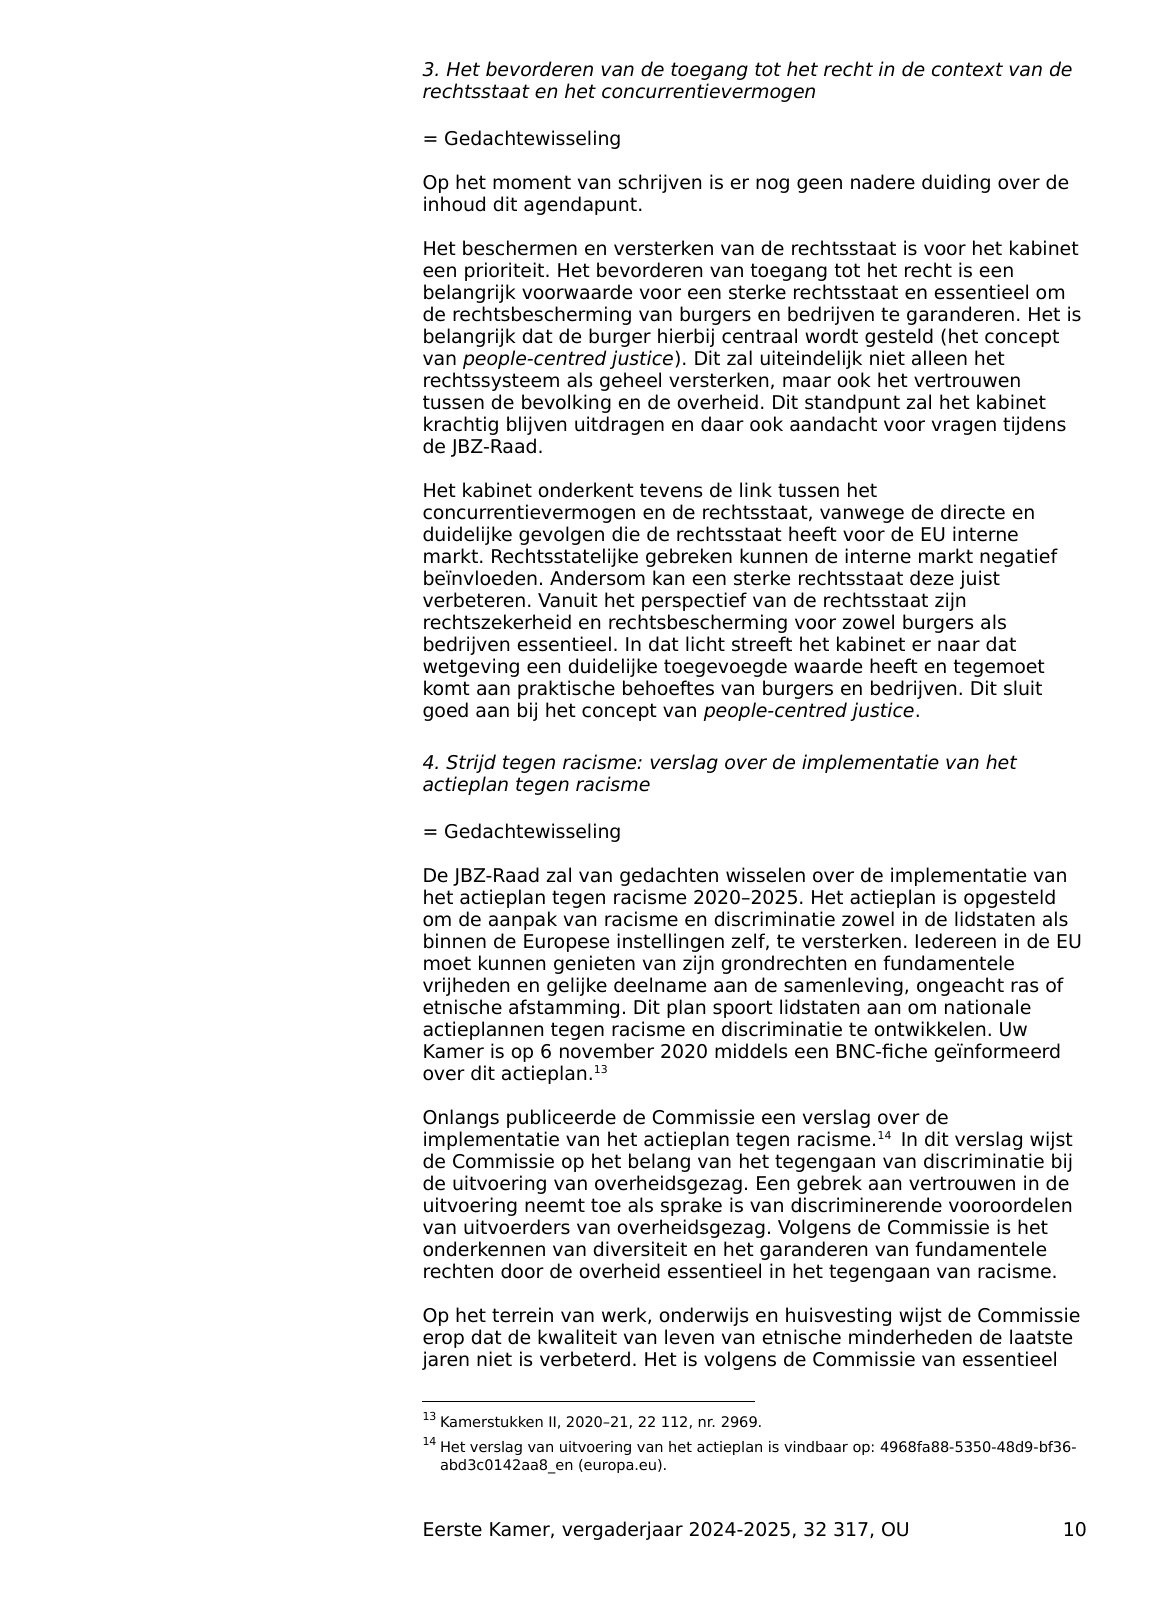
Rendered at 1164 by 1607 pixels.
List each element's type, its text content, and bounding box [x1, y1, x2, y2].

text De JBZ-Raad zal van gedachten wisselen over de implementatie van het actieplan tegen racisme 2020–2025. Het actieplan is opgesteld om de aanpak van racisme en discriminatie zowel in de lidstaten als binnen de Europese instellingen zelf, te versterken. Iedereen in de EU moet kunnen genieten van zijn grondrechten en fundamentele vrijheden en gelijke deelname aan de samenleving, ongeacht ras of etnische afstamming. Dit plan spoort lidstaten aan om nationale actieplannen tegen racisme en discriminatie te ontwikkelen. Uw Kamer is op 6 november 2020 middels een BNC-fiche geïnformeerd over dit actieplan. [422, 865, 1087, 1085]
text = Gedachtewisseling [422, 128, 1087, 150]
text Het verslag van uitvoering van het actieplan is vindbaar op: 4968fa88-5350-48d9-bf36-abd3c0142aa8_en (europa.eu). [422, 1435, 1087, 1474]
text Onlangs publiceerde de Commissie een verslag over de implementatie van het actieplan tegen racisme. In dit verslag wijst de Commissie op het belang van het tegengaan van discriminatie bij de uitvoering van overheidsgezag. Een gebrek aan vertrouwen in de uitvoering neemt toe als sprake is van discriminerende vooroordelen van uitvoerders van overheidsgezag. Volgens de Commissie is het onderkennen van diversiteit en het garanderen van fundamentele rechten door de overheid essentieel in het tegengaan van racisme. [422, 1107, 1087, 1283]
text Op het moment van schrijven is er nog geen nadere duiding over de inhoud dit agendapunt. [422, 172, 1087, 216]
text Het kabinet onderkent tevens de link tussen het concurrentievermogen en de rechtsstaat, vanwege de directe en duidelijke gevolgen die de rechtsstaat heeft voor de EU interne markt. Rechtsstatelijke gebreken kunnen de interne markt negatief beïnvloeden. Andersom kan een sterke rechtsstaat deze juist verbeteren. Vanuit het perspectief van de rechtsstaat zijn rechtszekerheid en rechtsbescherming voor zowel burgers als bedrijven essentieel. In dat licht streeft het kabinet er naar dat wetgeving een duidelijke toegevoegde waarde heeft en tegemoet komt aan praktische behoeftes van burgers en bedrijven. Dit sluit goed aan bij het concept van people-centred justice. [422, 480, 1087, 722]
subtitle 3. Het bevorderen van de toegang tot het recht in de context van de rechtsstaat en het concurrentievermogen [422, 59, 1087, 103]
text Het beschermen en versterken van de rechtsstaat is voor het kabinet een prioriteit. Het bevorderen van toegang tot het recht is een belangrijk voorwaarde voor een sterke rechtsstaat en essentieel om de rechtsbescherming van burgers en bedrijven te garanderen. Het is belangrijk dat de burger hierbij centraal wordt gesteld (het concept van people-centred justice). Dit zal uiteindelijk niet alleen het rechtssysteem als geheel versterken, maar ook het vertrouwen tussen de bevolking en de overheid. Dit standpunt zal het kabinet krachtig blijven uitdragen en daar ook aandacht voor vragen tijdens de JBZ-Raad. [422, 238, 1087, 458]
text Op het terrein van werk, onderwijs en huisvesting wijst de Commissie erop dat de kwaliteit van leven van etnische minderheden de laatste jaren niet is verbeterd. Het is volgens de Commissie van essentieel [422, 1305, 1087, 1371]
subtitle 4. Strijd tegen racisme: verslag over de implementatie van het actieplan tegen racisme [422, 752, 1087, 796]
text Kamerstukken II, 2020–21, 22 112, nr. 2969. [422, 1410, 1087, 1432]
text = Gedachtewisseling [422, 821, 1087, 843]
